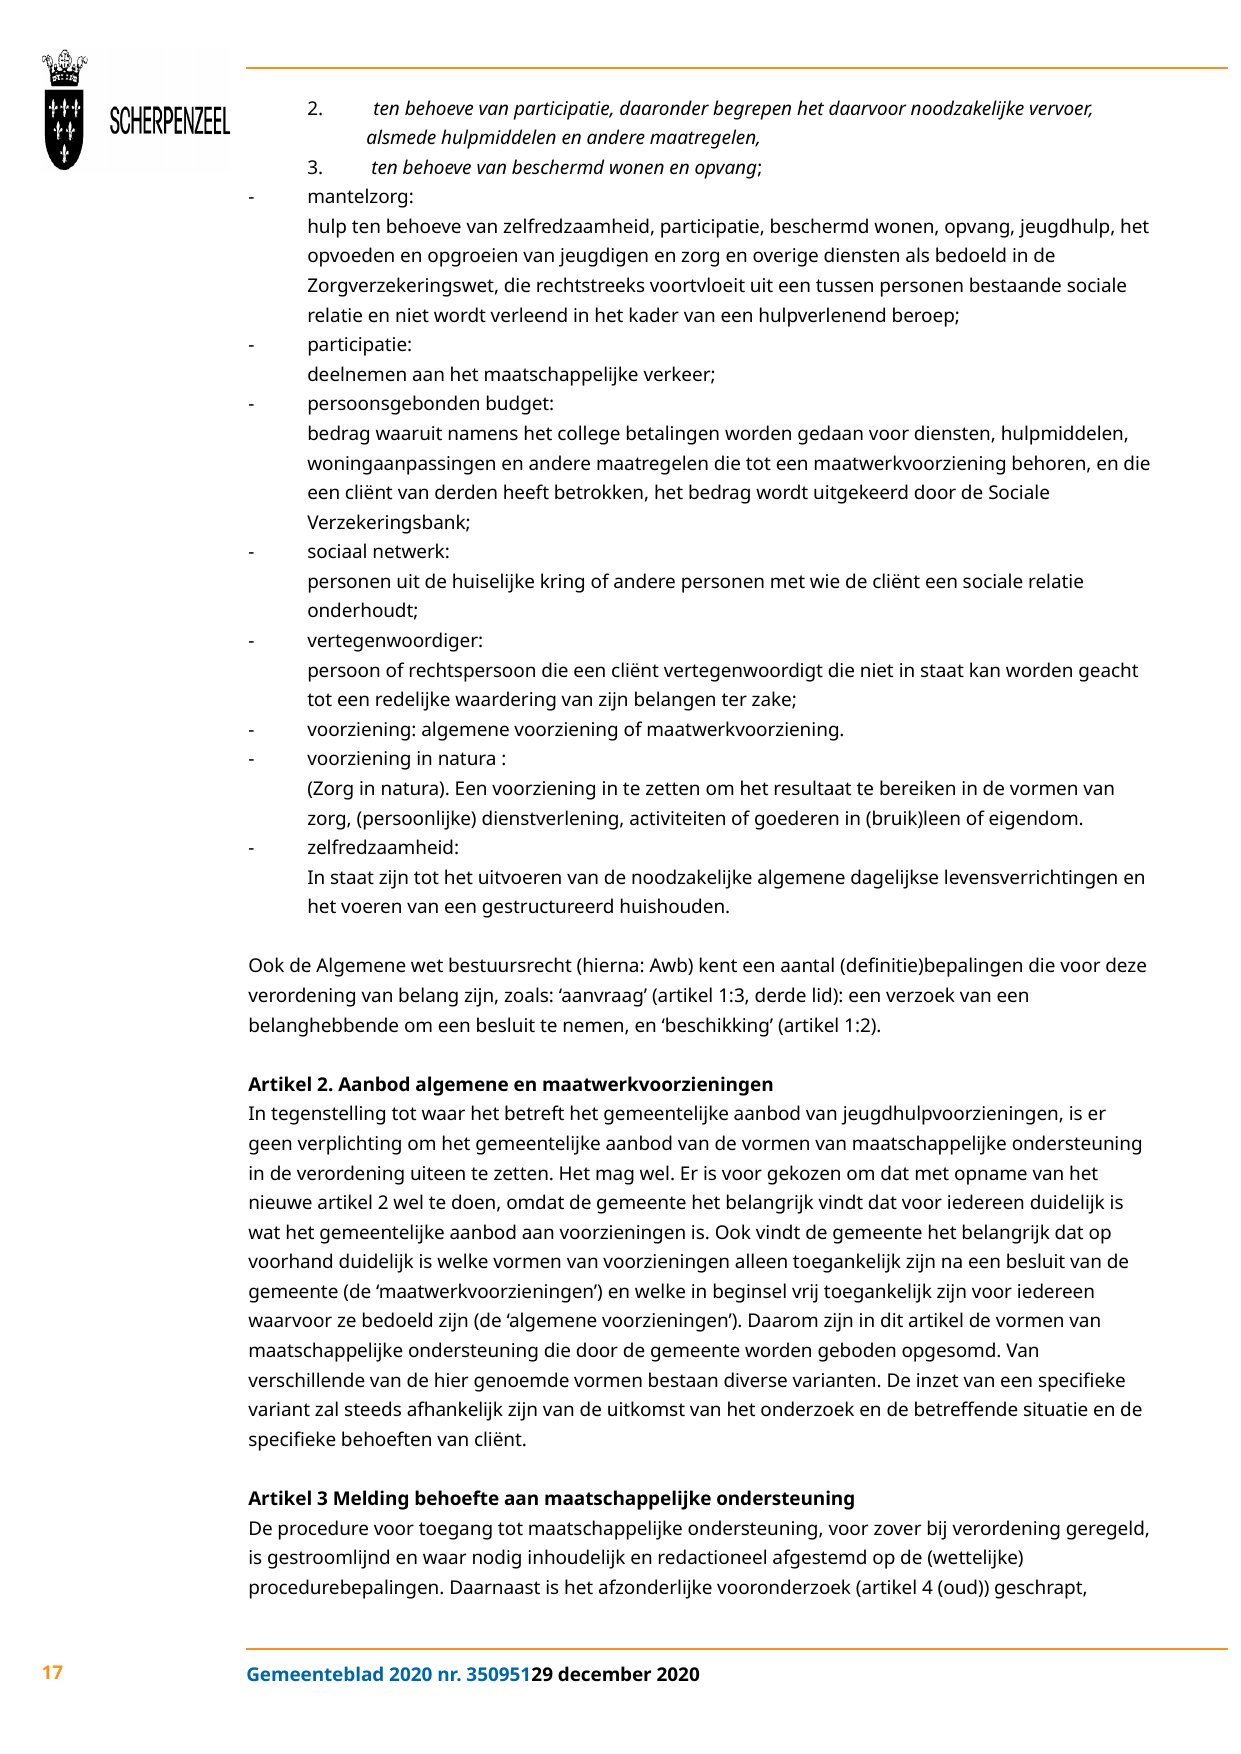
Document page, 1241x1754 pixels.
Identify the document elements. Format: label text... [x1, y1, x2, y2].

list deelnemen aan het maatschappelijke verkeer; [248, 361, 1152, 387]
list In staat zijn tot het uitvoeren van de noodzakelijke algemene dagelijkse levensverrichtingen en het voeren van een gestructureerd huishouden. [248, 864, 1152, 919]
list participatie: [248, 331, 1152, 357]
list sociaal netwerk: [248, 538, 1152, 564]
list bedrag waaruit namens het college betalingen worden gedaan voor diensten, hulpmiddelen, woningaanpassingen en andere maatregelen die tot een maatwerkvoorziening behoren, en die een cliënt van derden heeft betrokken, het bedrag wordt uitgekeerd door de Sociale Verzekeringsbank; [248, 420, 1152, 535]
text Artikel 2. Aanbod algemene en maatwerkvoorzieningen [248, 1071, 1152, 1097]
list persoonsgebonden budget: [248, 391, 1152, 416]
list hulp ten behoeve van zelfredzaamheid, participatie, beschermd wonen, opvang, jeugdhulp, het opvoeden en opgroeien van jeugdigen en zorg en overige diensten als bedoeld in de Zorgverzekeringswet, die rechtstreeks voortvloeit uit een tussen personen bestaande sociale relatie en niet wordt verleend in het kader van een hulpverlenend beroep; [248, 213, 1152, 328]
list zelfredzaamheid: [248, 834, 1152, 860]
list persoon of rechtspersoon die een cliënt vertegenwoordigt die niet in staat kan worden geacht tot een redelijke waardering van zijn belangen ter zake; [248, 657, 1152, 712]
list ten behoeve van participatie, daaronder begrepen het daarvoor noodzakelijke vervoer, alsmede hulpmiddelen en andere maatregelen, [307, 95, 1152, 150]
list personen uit de huiselijke kring of andere personen met wie de cliënt een sociale relatie onderhoudt; [248, 568, 1152, 623]
text Artikel 3 Melding behoefte aan maatschappelijke ondersteuning [248, 1485, 1152, 1511]
list voorziening: algemene voorziening of maatwerkvoorziening. [248, 716, 1152, 742]
text De procedure voor toegang tot maatschappelijke ondersteuning, voor zover bij verordening geregeld, is gestroomlijnd en waar nodig inhoudelijk en redactioneel afgestemd op de (wettelijke) procedurebepalingen. Daarnaast is het afzonderlijke vooronderzoek (artikel 4 (oud)) geschrapt, [248, 1515, 1152, 1600]
list (Zorg in natura). Een voorziening in te zetten om het resultaat te bereiken in de vormen van zorg, (persoonlijke) dienstverlening, activiteiten of goederen in (bruik)leen of eigendom. [248, 775, 1152, 831]
list ten behoeve van beschermd wonen en opvang; [307, 154, 1152, 180]
list voorziening in natura : [248, 746, 1152, 771]
list vertegenwoordiger: [248, 627, 1152, 653]
list mantelzorg: [248, 183, 1152, 209]
text Ook de Algemene wet bestuursrecht (hierna: Awb) kent een aantal (definitie)bepalingen die voor deze verordening van belang zijn, zoals: ‘aanvraag’ (artikel 1:3, derde lid): een verzoek van een belanghebbende om een besluit te nemen, en ‘beschikking’ (artikel 1:2). [248, 953, 1152, 1038]
picture [41, 47, 231, 172]
text In tegenstelling tot waar het betreft het gemeentelijke aanbod van jeugdhulpvoorzieningen, is er geen verplichting om het gemeentelijke aanbod van de vormen van maatschappelijke ondersteuning in de verordening uiteen te zetten. Het mag wel. Er is voor gekozen om dat met opname van het nieuwe artikel 2 wel te doen, omdat de gemeente het belangrijk vindt dat voor iedereen duidelijk is wat het gemeentelijke aanbod aan voorzieningen is. Ook vindt de gemeente het belangrijk dat op voorhand duidelijk is welke vormen van voorzieningen alleen toegankelijk zijn na een besluit van de gemeente (de ‘maatwerkvoorzieningen’) en welke in beginsel vrij toegankelijk zijn voor iedereen waarvoor ze bedoeld zijn (de ‘algemene voorzieningen’). Daarom zijn in dit artikel de vormen van maatschappelijke ondersteuning die door de gemeente worden geboden opgesomd. Van verschillende van de hier genoemde vormen bestaan diverse varianten. De inzet van een specifieke variant zal steeds afhankelijk zijn van de uitkomst van het onderzoek en de betreffende situatie en de specifieke behoeften van cliënt. [248, 1101, 1152, 1452]
